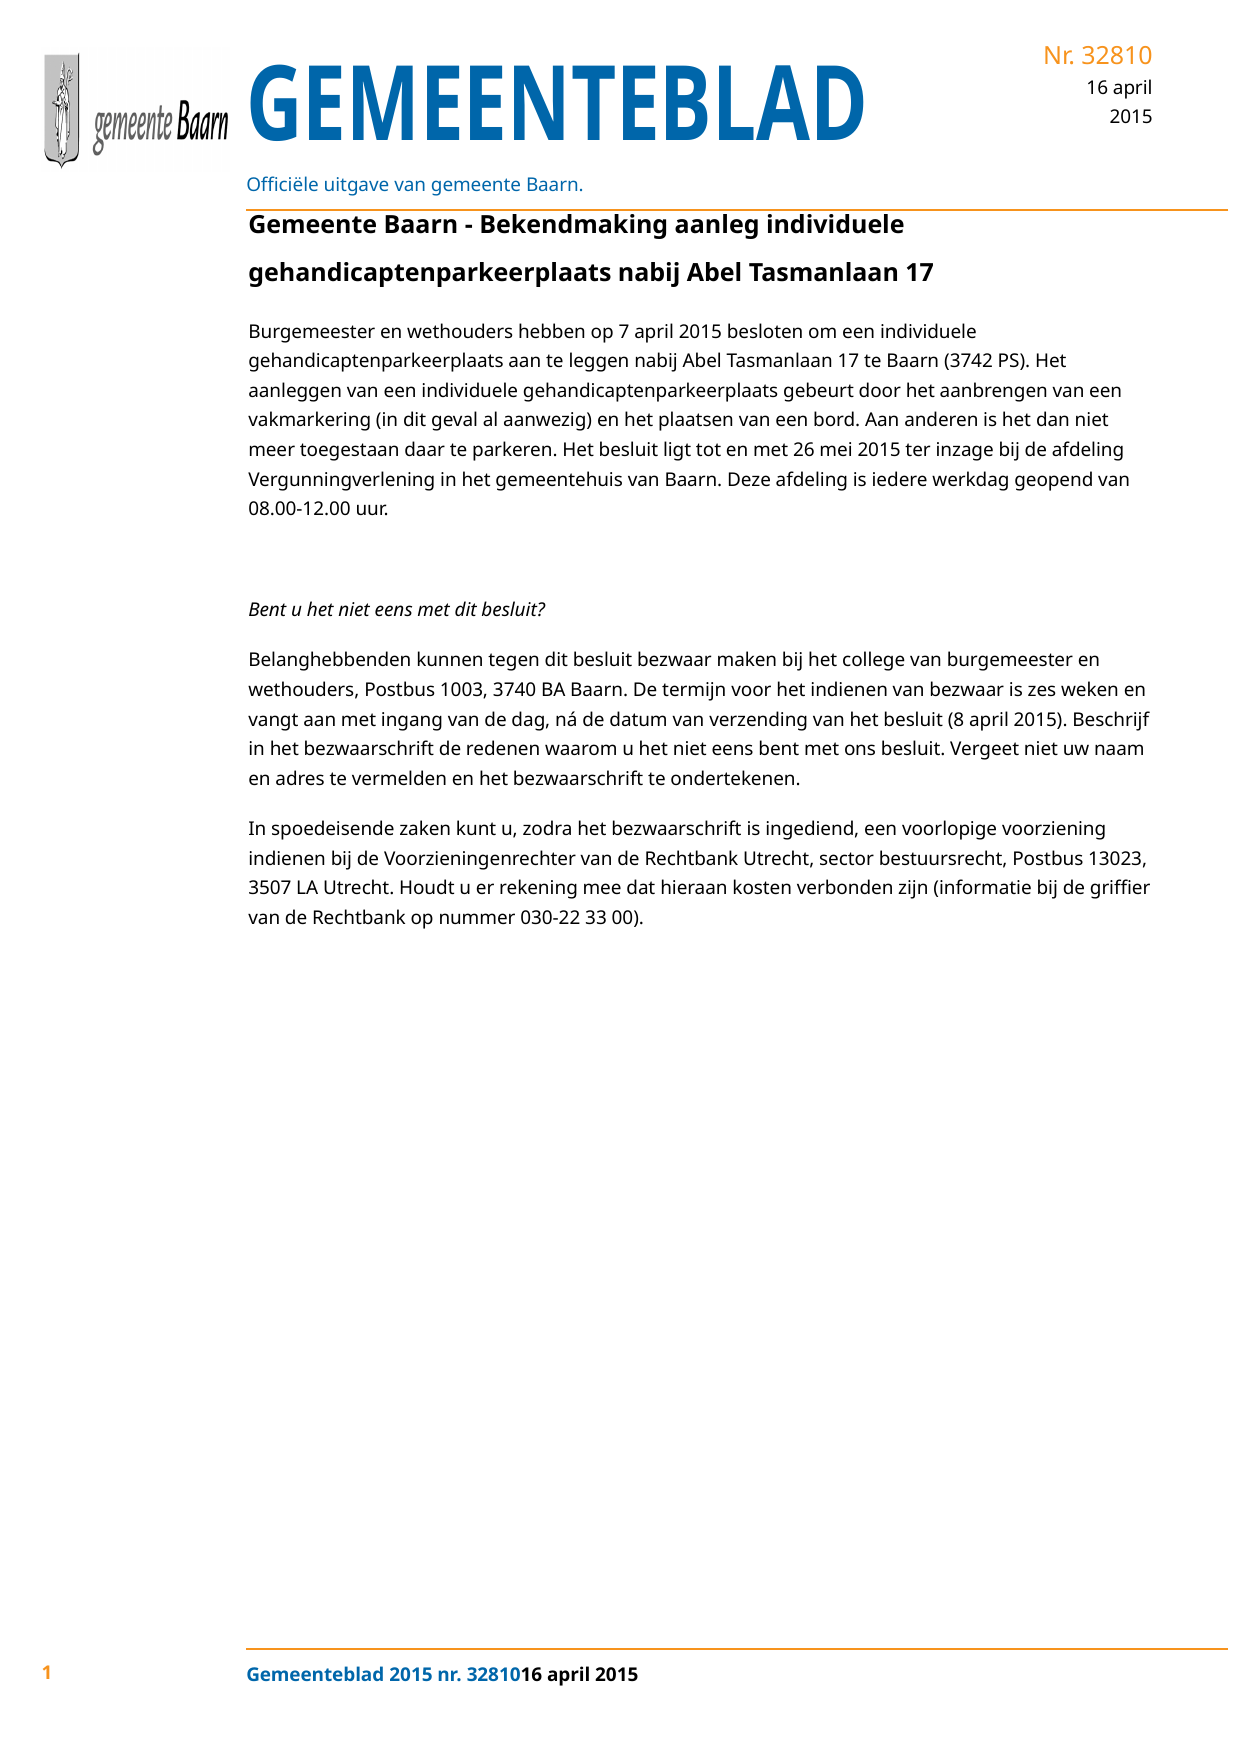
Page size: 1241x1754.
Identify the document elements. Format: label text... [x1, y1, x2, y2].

text Bent u het niet eens met dit besluit? [248, 596, 1152, 622]
text Gemeente Baarn - Bekendmaking aanleg individuele gehandicaptenparkeerplaats nabij Abel Tasmanlaan 17 [248, 211, 1152, 288]
text Burgemeester en wethouders hebben op 7 april 2015 besloten om een individuele gehandicaptenparkeerplaats aan te leggen nabij Abel Tasmanlaan 17 te Baarn (3742 PS). Het aanleggen van een individuele gehandicaptenparkeerplaats gebeurt door het aanbrengen van een vakmarkering (in dit geval al aanwezig) en het plaatsen van een bord. Aan anderen is het dan niet meer toegestaan daar te parkeren. Het besluit ligt tot en met 26 mei 2015 ter inzage bij de afdeling Vergunningverlening in het gemeentehuis van Baarn. Deze afdeling is iedere werkdag geopend van 08.00-12.00 uur. [248, 318, 1152, 521]
text In spoedeisende zaken kunt u, zodra het bezwaarschrift is ingediend, een voorlopige voorziening indienen bij de Voorzieningenrechter van de Rechtbank Utrecht, sector bestuursrecht, Postbus 13023, 3507 LA Utrecht. Houdt u er rekening mee dat hieraan kosten verbonden zijn (informatie bij de griffier van de Rechtbank op nummer 030-22 33 00). [248, 815, 1152, 930]
text Belanghebbenden kunnen tegen dit besluit bezwaar maken bij het college van burgemeester en wethouders, Postbus 1003, 3740 BA Baarn. De termijn voor het indienen van bezwaar is zes weken en vangt aan met ingang van de dag, ná de datum van verzending van het besluit (8 april 2015). Beschrijf in het bezwaarschrift de redenen waarom u het niet eens bent met ons besluit. Vergeet niet uw naam en adres te vermelden en het bezwaarschrift te ondertekenen. [248, 647, 1152, 791]
picture [41, 47, 231, 172]
